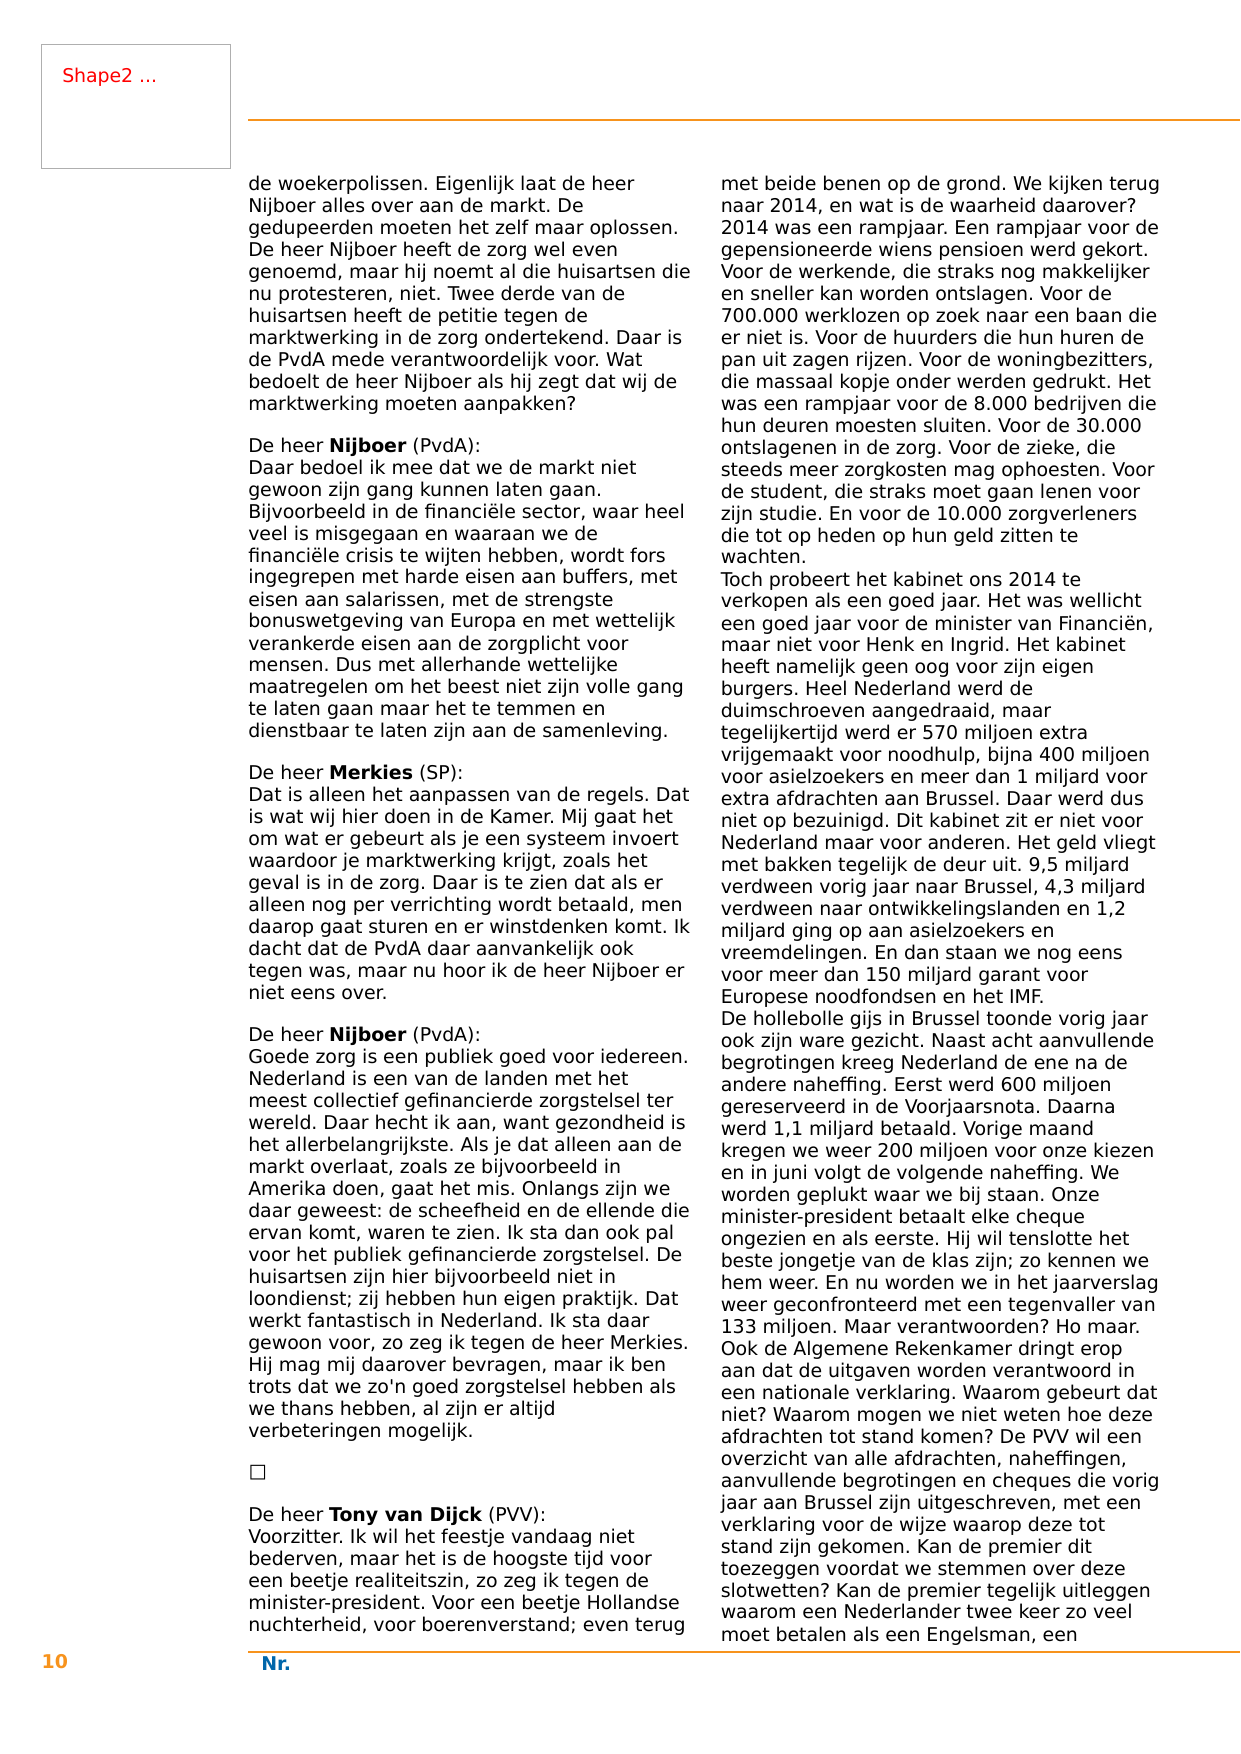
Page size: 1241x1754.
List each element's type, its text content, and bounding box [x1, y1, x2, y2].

text met beide benen op de grond. We kijken terug naar 2014, en wat is de waarheid daarover? 2014 was een rampjaar. Een rampjaar voor de gepensioneerde wiens pensioen werd gekort. Voor de werkende, die straks nog makkelijker en sneller kan worden ontslagen. Voor de 700.000 werklozen op zoek naar een baan die er niet is. Voor de huurders die hun huren de pan uit zagen rijzen. Voor de woningbezitters, die massaal kopje onder werden gedrukt. Het was een rampjaar voor de 8.000 bedrijven die hun deuren moesten sluiten. Voor de 30.000 ontslagenen in de zorg. Voor de zieke, die steeds meer zorgkosten mag ophoesten. Voor de student, die straks moet gaan lenen voor zijn studie. En voor de 10.000 zorgverleners die tot op heden op hun geld zitten te wachten. [721, 173, 1163, 568]
text Dat is alleen het aanpassen van de regels. Dat is wat wij hier doen in de Kamer. Mij gaat het om wat er gebeurt als je een systeem invoert waardoor je marktwerking krijgt, zoals het geval is in de zorg. Daar is te zien dat als er alleen nog per verrichting wordt betaald, men daarop gaat sturen en er winstdenken komt. Ik dacht dat de PvdA daar aanvankelijk ook tegen was, maar nu hoor ik de heer Nijboer er niet eens over. [248, 784, 691, 1004]
text De heer Nijboer (PvdA): [248, 434, 691, 457]
text De heer Tony van Dijck (PVV): [248, 1504, 691, 1526]
text De heer Nijboer (PvdA): [248, 1024, 691, 1046]
text de woekerpolissen. Eigenlijk laat de heer Nijboer alles over aan de markt. De gedupeerden moeten het zelf maar oplossen. De heer Nijboer heeft de zorg wel even genoemd, maar hij noemt al die huisartsen die nu protesteren, niet. Twee derde van de huisartsen heeft de petitie tegen de marktwerking in de zorg ondertekend. Daar is de PvdA mede verantwoordelijk voor. Wat bedoelt de heer Nijboer als hij zegt dat wij de marktwerking moeten aanpakken? [248, 173, 691, 414]
text De heer Merkies (SP): [248, 762, 691, 784]
text Voorzitter. Ik wil het feestje vandaag niet bederven, maar het is de hoogste tijd voor een beetje realiteitszin, zo zeg ik tegen de minister-president. Voor een beetje Hollandse nuchterheid, voor boerenverstand; even terug [248, 1526, 691, 1636]
text ⬜ [248, 1462, 691, 1484]
text De hollebolle gijs in Brussel toonde vorig jaar ook zijn ware gezicht. Naast acht aanvullende begrotingen kreeg Nederland de ene na de andere naheffing. Eerst werd 600 miljoen gereserveerd in de Voorjaarsnota. Daarna werd 1,1 miljard betaald. Vorige maand kregen we weer 200 miljoen voor onze kiezen en in juni volgt de volgende naheffing. We worden geplukt waar we bij staan. Onze minister-president betaalt elke cheque ongezien en als eerste. Hij wil tenslotte het beste jongetje van de klas zijn; zo kennen we hem weer. En nu worden we in het jaarverslag weer geconfronteerd met een tegenvaller van 133 miljoen. Maar verantwoorden? Ho maar. Ook de Algemene Rekenkamer dringt erop aan dat de uitgaven worden verantwoord in een nationale verklaring. Waarom gebeurt dat niet? Waarom mogen we niet weten hoe deze afdrachten tot stand komen? De PVV wil een overzicht van alle afdrachten, naheffingen, aanvullende begrotingen en cheques die vorig jaar aan Brussel zijn uitgeschreven, met een verklaring voor de wijze waarop deze tot stand zijn gekomen. Kan de premier dit toezeggen voordat we stemmen over deze slotwetten? Kan de premier tegelijk uitleggen waarom een Nederlander twee keer zo veel moet betalen als een Engelsman, een [721, 1008, 1163, 1645]
text Toch probeert het kabinet ons 2014 te verkopen als een goed jaar. Het was wellicht een goed jaar voor de minister van Financiën, maar niet voor Henk en Ingrid. Het kabinet heeft namelijk geen oog voor zijn eigen burgers. Heel Nederland werd de duimschroeven aangedraaid, maar tegelijkertijd werd er 570 miljoen extra vrijgemaakt voor noodhulp, bijna 400 miljoen voor asielzoekers en meer dan 1 miljard voor extra afdrachten aan Brussel. Daar werd dus niet op bezuinigd. Dit kabinet zit er niet voor Nederland maar voor anderen. Het geld vliegt met bakken tegelijk de deur uit. 9,5 miljard verdween vorig jaar naar Brussel, 4,3 miljard verdween naar ontwikkelingslanden en 1,2 miljard ging op aan asielzoekers en vreemdelingen. En dan staan we nog eens voor meer dan 150 miljard garant voor Europese noodfondsen en het IMF. [721, 568, 1163, 1008]
text Goede zorg is een publiek goed voor iedereen. Nederland is een van de landen met het meest collectief gefinancierde zorgstelsel ter wereld. Daar hecht ik aan, want gezondheid is het allerbelangrijkste. Als je dat alleen aan de markt overlaat, zoals ze bijvoorbeeld in Amerika doen, gaat het mis. Onlangs zijn we daar geweest: de scheefheid en de ellende die ervan komt, waren te zien. Ik sta dan ook pal voor het publiek gefinancierde zorgstelsel. De huisartsen zijn hier bijvoorbeeld niet in loondienst; zij hebben hun eigen praktijk. Dat werkt fantastisch in Nederland. Ik sta daar gewoon voor, zo zeg ik tegen de heer Merkies. Hij mag mij daarover bevragen, maar ik ben trots dat we zo'n goed zorgstelsel hebben als we thans hebben, al zijn er altijd verbeteringen mogelijk. [248, 1046, 691, 1442]
text Daar bedoel ik mee dat we de markt niet gewoon zijn gang kunnen laten gaan. Bijvoorbeeld in de financiële sector, waar heel veel is misgegaan en waaraan we de financiële crisis te wijten hebben, wordt fors ingegrepen met harde eisen aan buffers, met eisen aan salarissen, met de strengste bonuswetgeving van Europa en met wettelijk verankerde eisen aan de zorgplicht voor mensen. Dus met allerhande wettelijke maatregelen om het beest niet zijn volle gang te laten gaan maar het te temmen en dienstbaar te laten zijn aan de samenleving. [248, 457, 691, 742]
